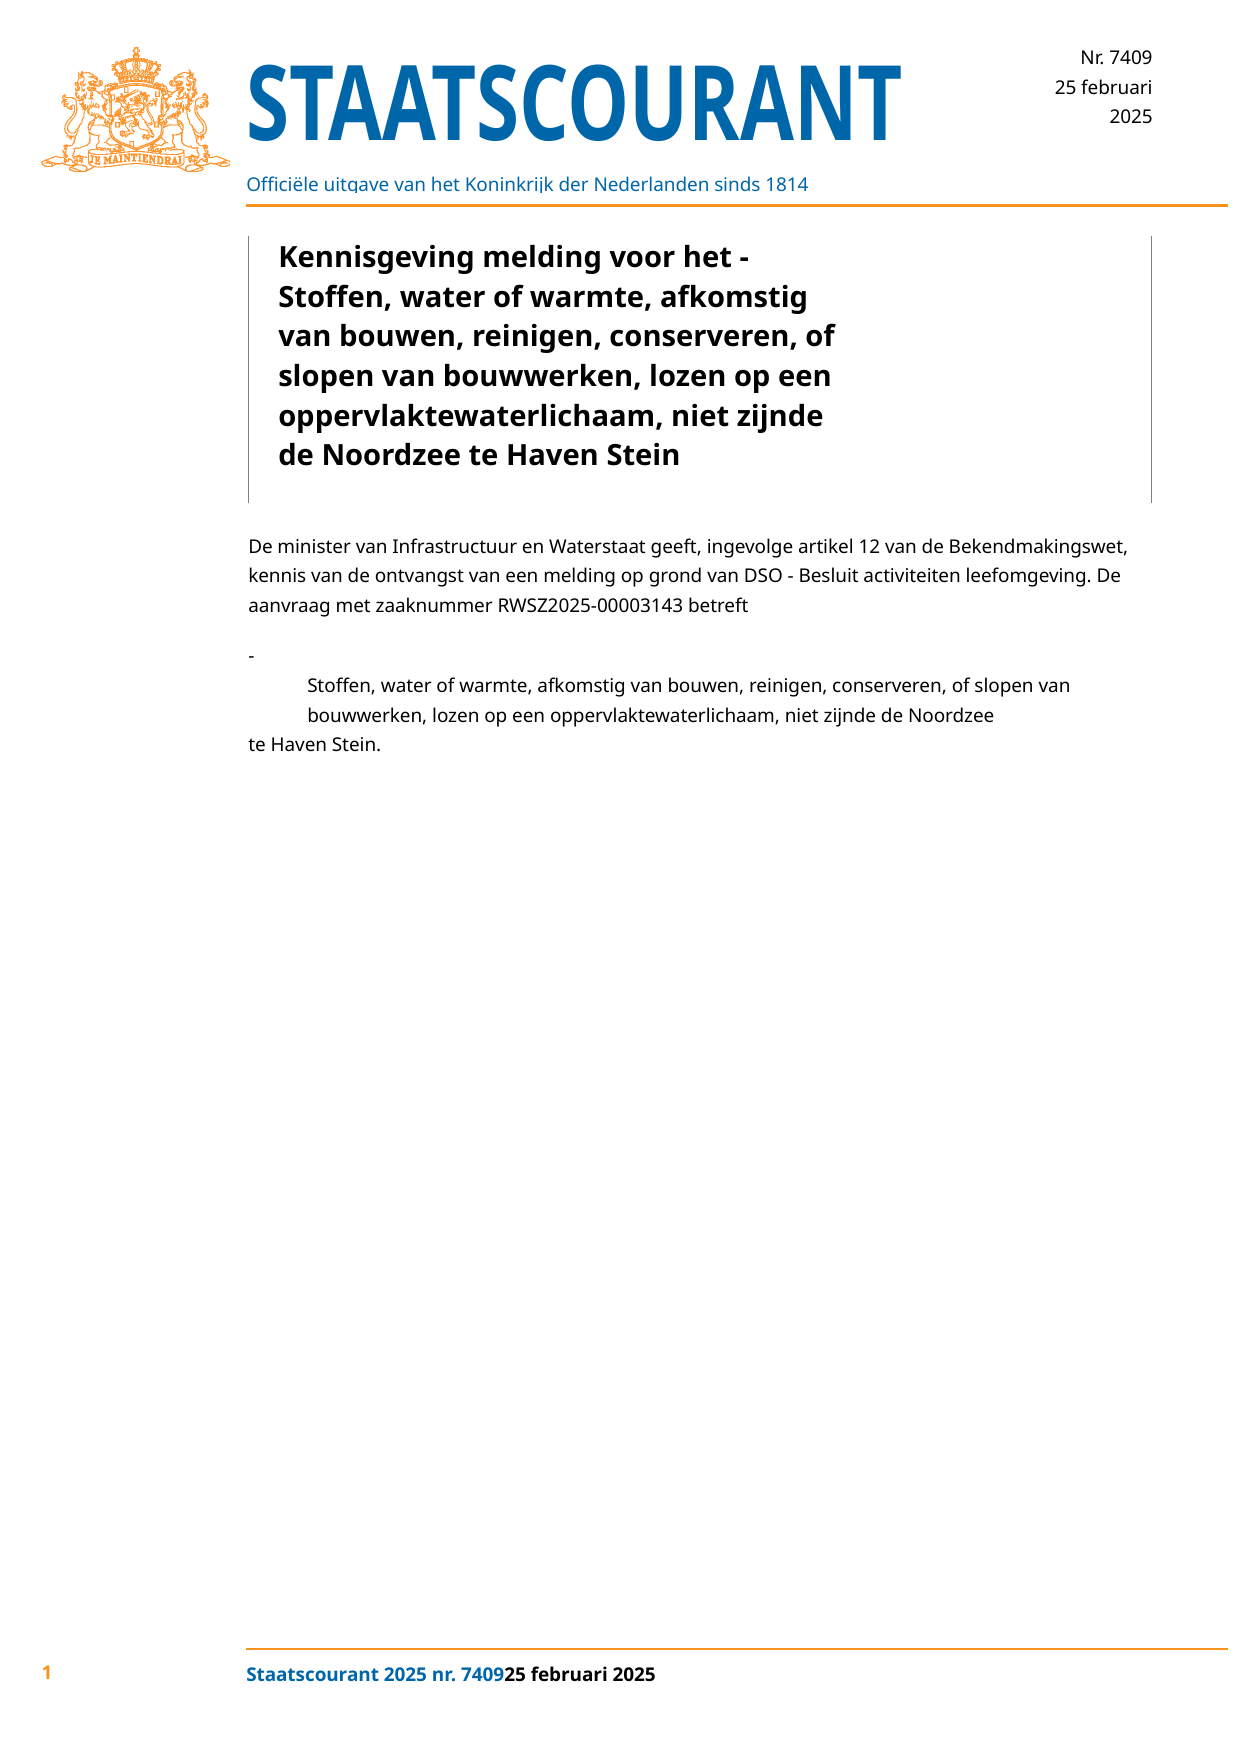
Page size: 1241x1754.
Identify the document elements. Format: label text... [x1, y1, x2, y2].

table_header [850, 414, 1151, 503]
list Stoffen, water of warmte, afkomstig van bouwen, reinigen, conserveren, of slopen van bouwwerken, lozen op een oppervlaktewaterlichaam, niet zijnde de Noordzee [248, 672, 1152, 727]
table_header [850, 236, 912, 413]
table_header [1090, 236, 1151, 413]
picture [912, 236, 1090, 414]
text te Haven Stein. [248, 731, 1152, 757]
text De minister van Infrastructuur en Waterstaat geeft, ingevolge artikel 12 van de Bekendmakingswet, kennis van de ontvangst van een melding op grond van DSO - Besluit activiteiten leefomgeving. De aanvraag met zaaknummer RWSZ2025-00003143 betreft [248, 533, 1152, 618]
picture [41, 47, 231, 172]
table_header Kennisgeving melding voor het -Stoffen, water of warmte, afkomstig van bouwen, reinigen, conserveren, of slopen van bouwwerken, lozen op een oppervlaktewaterlichaam, niet zijnde de Noordzee te Haven Stein [249, 236, 850, 503]
